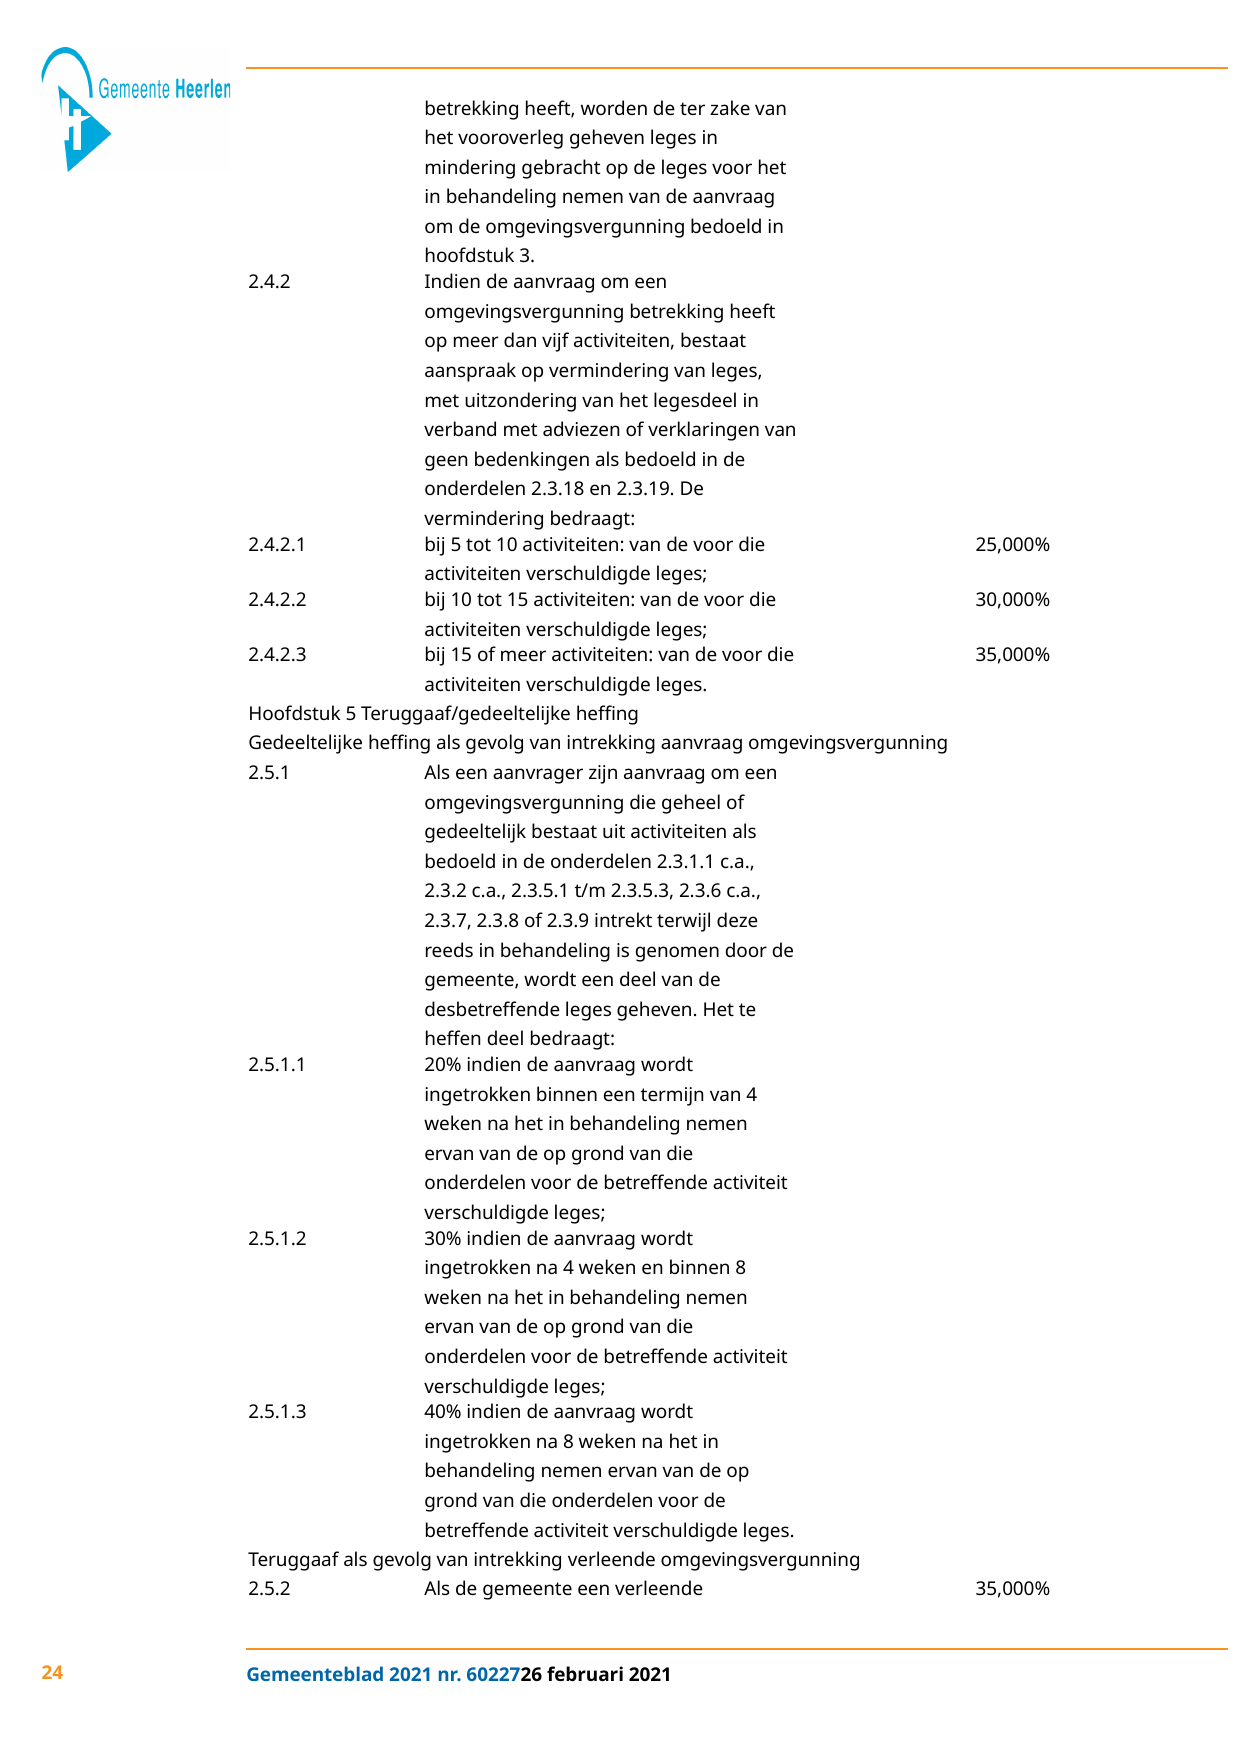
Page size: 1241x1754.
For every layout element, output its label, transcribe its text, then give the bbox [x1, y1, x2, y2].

picture [41, 47, 59, 70]
table_cell [975, 1051, 1152, 1225]
table_cell 2.4.2.1 [248, 531, 424, 586]
text Hoofdstuk 5 Teruggaaf/gedeeltelijke heffing [248, 700, 1152, 726]
table_header Als de gemeente een verleende [424, 1576, 799, 1601]
table_cell [799, 531, 975, 586]
table_cell bij 10 tot 15 activiteiten: van de voor die activiteiten verschuldigde leges; [424, 586, 799, 641]
table_cell [799, 641, 975, 697]
table_cell Indien de aanvraag om een omgevingsvergunning betrekking heeft op meer dan vijf activiteiten, bestaat aanspraak op vermindering van leges, met uitzondering van het legesdeel in verband met adviezen of verklaringen van geen bedenkingen als bedoeld in de onderdelen 2.3.18 en 2.3.19. De vermindering bedraagt: [424, 269, 799, 531]
table_cell [799, 1225, 975, 1398]
table_cell 2.4.2 [248, 269, 424, 531]
table_header [248, 95, 424, 268]
table_cell [975, 1399, 1152, 1543]
table_cell [799, 269, 975, 531]
table_header betrekking heeft, worden de ter zake van het vooroverleg geheven leges in mindering gebracht op de leges voor het in behandeling nemen van de aanvraag om de omgevingsvergunning bedoeld in hoofdstuk 3. [424, 95, 799, 268]
table_cell [975, 269, 1152, 531]
table_header 2.5.1 [248, 759, 424, 1051]
table_cell 20% indien de aanvraag wordt ingetrokken binnen een termijn van 4 weken na het in behandeling nemen ervan van de op grond van die onderdelen voor de betreffende activiteit verschuldigde leges; [424, 1051, 799, 1225]
table_cell 30% indien de aanvraag wordt ingetrokken na 4 weken en binnen 8 weken na het in behandeling nemen ervan van de op grond van die onderdelen voor de betreffende activiteit verschuldigde leges; [424, 1225, 799, 1398]
text Gedeeltelijke heffing als gevolg van intrekking aanvraag omgevingsvergunning [248, 729, 1152, 755]
table_cell [799, 586, 975, 641]
table_cell 2.4.2.2 [248, 586, 424, 641]
table_header [799, 1576, 975, 1601]
table_cell bij 5 tot 10 activiteiten: van de voor die activiteiten verschuldigde leges; [424, 531, 799, 586]
table_cell bij 15 of meer activiteiten: van de voor die activiteiten verschuldigde leges. [424, 641, 799, 697]
table_cell 2.5.1.2 [248, 1225, 424, 1398]
table_header 2.5.2 [248, 1576, 424, 1601]
table_cell 30,000% [975, 586, 1152, 641]
table_header [975, 759, 1152, 1051]
table_cell 2.4.2.3 [248, 641, 424, 697]
table_cell [799, 1399, 975, 1543]
table_header [799, 95, 975, 268]
text Teruggaaf als gevolg van intrekking verleende omgevingsvergunning [248, 1546, 1152, 1572]
picture [41, 47, 231, 172]
table_cell [799, 1051, 975, 1225]
table_cell 25,000% [975, 531, 1152, 586]
table_cell 2.5.1.1 [248, 1051, 424, 1225]
table_cell [975, 1225, 1152, 1398]
table_header Als een aanvrager zijn aanvraag om een omgevingsvergunning die geheel of gedeeltelijk bestaat uit activiteiten als bedoeld in de onderdelen 2.3.1.1 c.a., 2.3.2 c.a., 2.3.5.1 t/m 2.3.5.3, 2.3.6 c.a., 2.3.7, 2.3.8 of 2.3.9 intrekt terwijl deze reeds in behandeling is genomen door de gemeente, wordt een deel van de desbetreffende leges geheven. Het te heffen deel bedraagt: [424, 759, 799, 1051]
table_header [975, 95, 1152, 268]
table_cell 40% indien de aanvraag wordt ingetrokken na 8 weken na het in behandeling nemen ervan van de op grond van die onderdelen voor de betreffende activiteit verschuldigde leges. [424, 1399, 799, 1543]
table_header 35,000% [975, 1576, 1152, 1601]
table_cell 2.5.1.3 [248, 1399, 424, 1543]
table_header [799, 759, 975, 1051]
table_cell 35,000% [975, 641, 1152, 697]
